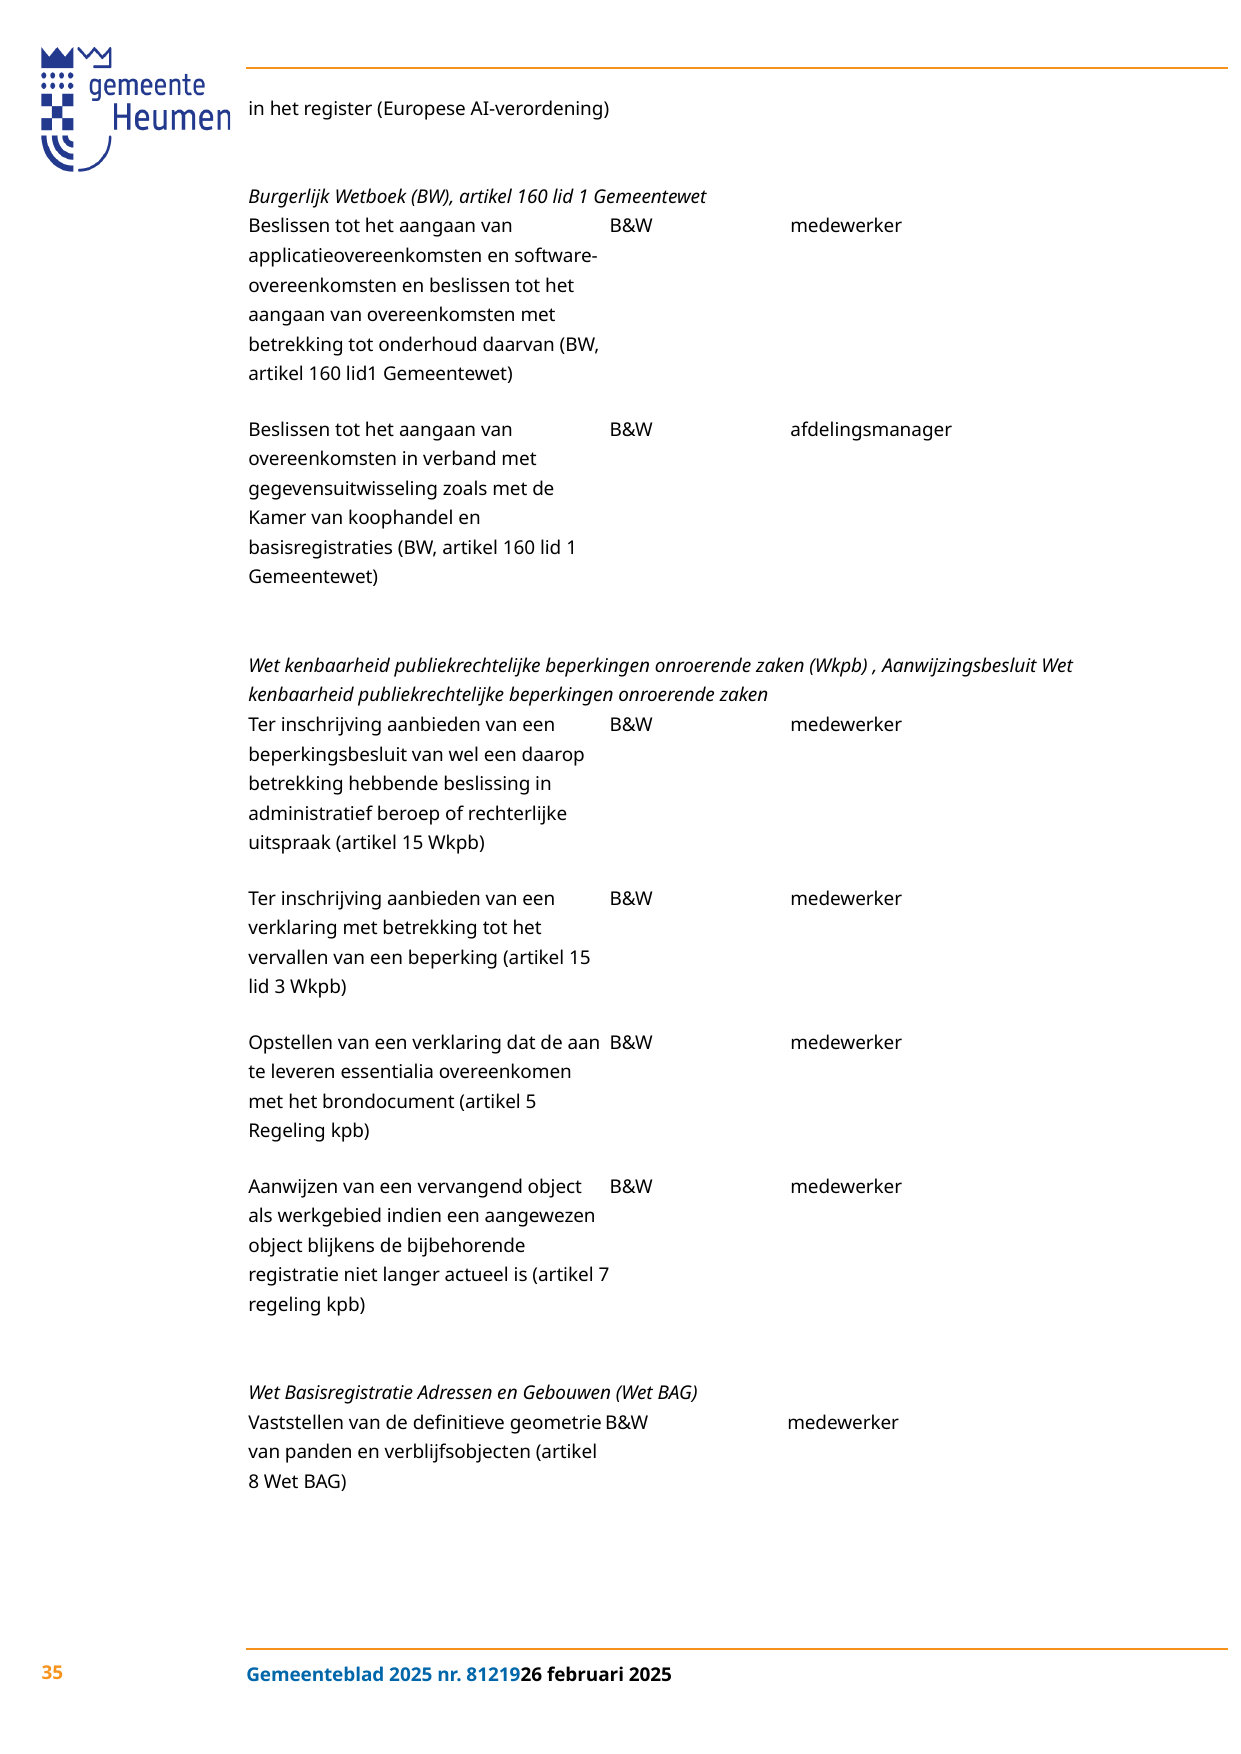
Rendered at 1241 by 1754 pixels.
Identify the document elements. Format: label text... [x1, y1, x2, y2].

table_cell [971, 1029, 1152, 1173]
table_header medewerker [790, 711, 971, 885]
table_cell Aanwijzen van een vervangend object als werkgebied indien een aangewezen object blijkens de bijbehorende registratie niet langer actueel is (artikel 7 regeling kpb) [248, 1173, 609, 1347]
table_header [971, 711, 1152, 885]
table_cell [971, 885, 1152, 1029]
table_cell afdelingsmanager [790, 416, 971, 619]
table_header [971, 95, 1152, 150]
table_header [971, 213, 1152, 416]
table_cell B&W [609, 1173, 790, 1347]
table_header [790, 95, 971, 150]
table_cell [971, 416, 1152, 619]
table_header B&W [609, 213, 790, 416]
table_cell B&W [609, 416, 790, 619]
table_cell medewerker [790, 1173, 971, 1347]
text Burgerlijk Wetboek (BW), artikel 160 lid 1 Gemeentewet [248, 183, 1152, 209]
table_header B&W [605, 1409, 787, 1523]
picture [41, 47, 231, 172]
table_header medewerker [790, 213, 971, 416]
table_cell [971, 1173, 1152, 1347]
table_cell B&W [609, 1029, 790, 1173]
table_cell medewerker [790, 885, 971, 1029]
table_header medewerker [787, 1409, 969, 1523]
table_header [609, 95, 790, 150]
table_cell medewerker [790, 1029, 971, 1173]
table_cell B&W [609, 885, 790, 1029]
table_header B&W [609, 711, 790, 885]
table_cell Opstellen van een verklaring dat de aan te leveren essentialia overeenkomen met het brondocument (artikel 5 Regeling kpb) [248, 1029, 609, 1173]
table_cell Ter inschrijving aanbieden van een verklaring met betrekking tot het vervallen van een beperking (artikel 15 lid 3 Wkpb) [248, 885, 609, 1029]
table_header Ter inschrijving aanbieden van een beperkingsbesluit van wel een daarop betrekking hebbende beslissing in administratief beroep of rechterlijke uitspraak (artikel 15 Wkpb) [248, 711, 609, 885]
table_cell Beslissen tot het aangaan van overeenkomsten in verband met gegevensuitwisseling zoals met de Kamer van koophandel en basisregistraties (BW, artikel 160 lid 1 Gemeentewet) [248, 416, 609, 619]
table_header Beslissen tot het aangaan van applicatieovereenkomsten en software-overeenkomsten en beslissen tot het aangaan van overeenkomsten met betrekking tot onderhoud daarvan (BW, artikel 160 lid1 Gemeentewet) [248, 213, 609, 416]
table_header Vaststellen van de definitieve geometrie van panden en verblijfsobjecten (artikel 8 Wet BAG) [248, 1409, 605, 1523]
text Wet Basisregistratie Adressen en Gebouwen (Wet BAG) [248, 1379, 1152, 1405]
text Wet kenbaarheid publiekrechtelijke beperkingen onroerende zaken (Wkpb) , Aanwijzingsbesluit Wet kenbaarheid publiekrechtelijke beperkingen onroerende zaken [248, 652, 1152, 707]
table_header in het register (Europese AI-verordening) [248, 95, 609, 150]
table_header [969, 1409, 1152, 1523]
